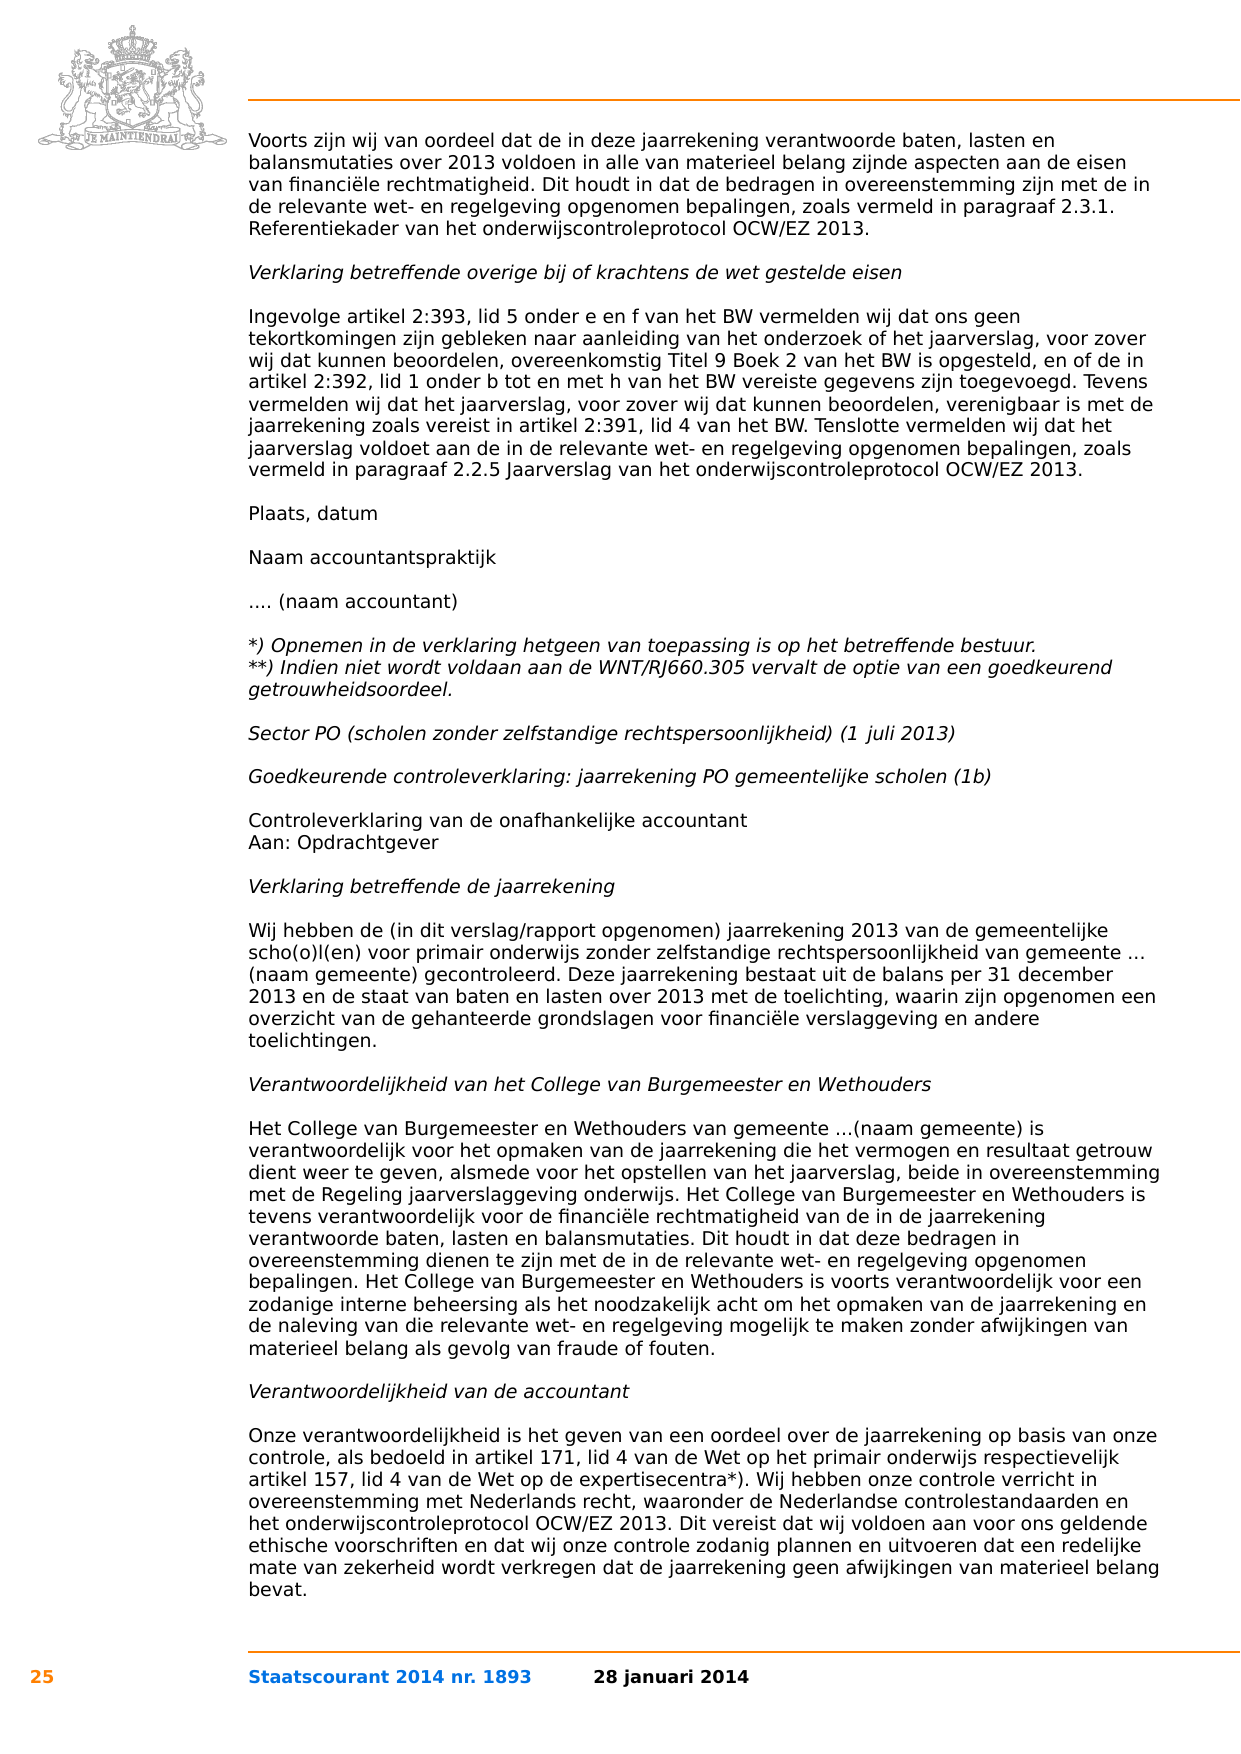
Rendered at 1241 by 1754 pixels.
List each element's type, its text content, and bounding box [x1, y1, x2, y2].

subtitle Verklaring betreffende de jaarrekening [248, 876, 1163, 898]
text **) Indien niet wordt voldaan aan de WNT/RJ660.305 vervalt de optie van een goedkeurend getrouwheidsoordeel. [248, 657, 1163, 701]
text *) Opnemen in de verklaring hetgeen van toepassing is op het betreffende bestuur. [248, 635, 1163, 657]
subtitle Verantwoordelijkheid van het College van Burgemeester en Wethouders [248, 1074, 1163, 1096]
text Onze verantwoordelijkheid is het geven van een oordeel over de jaarrekening op basis van onze controle, als bedoeld in artikel 171, lid 4 van de Wet op het primair onderwijs respectievelijk artikel 157, lid 4 van de Wet op de expertisecentra*). Wij hebben onze controle verricht in overeenstemming met Nederlands recht, waaronder de Nederlandse controlestandaarden en het onderwijscontroleprotocol OCW/EZ 2013. Dit vereist dat wij voldoen aan voor ons geldende ethische voorschriften en dat wij onze controle zodanig plannen en uitvoeren dat een redelijke mate van zekerheid wordt verkregen dat de jaarrekening geen afwijkingen van materieel belang bevat. [248, 1425, 1163, 1601]
subtitle Verantwoordelijkheid van de accountant [248, 1381, 1163, 1403]
text Ingevolge artikel 2:393, lid 5 onder e en f van het BW vermelden wij dat ons geen tekortkomingen zijn gebleken naar aanleiding van het onderzoek of het jaarverslag, voor zover wij dat kunnen beoordelen, overeenkomstig Titel 9 Boek 2 van het BW is opgesteld, en of de in artikel 2:392, lid 1 onder b tot en met h van het BW vereiste gegevens zijn toegevoegd. Tevens vermelden wij dat het jaarverslag, voor zover wij dat kunnen beoordelen, verenigbaar is met de jaarrekening zoals vereist in artikel 2:391, lid 4 van het BW. Tenslotte vermelden wij dat het jaarverslag voldoet aan de in de relevante wet- en regelgeving opgenomen bepalingen, zoals vermeld in paragraaf 2.2.5 Jaarverslag van het onderwijscontroleprotocol OCW/EZ 2013. [248, 306, 1163, 481]
subtitle Goedkeurende controleverklaring: jaarrekening PO gemeentelijke scholen (1b) [248, 766, 1163, 788]
picture [38, 25, 227, 150]
text Voorts zijn wij van oordeel dat de in deze jaarrekening verantwoorde baten, lasten en balansmutaties over 2013 voldoen in alle van materieel belang zijnde aspecten aan de eisen van financiële rechtmatigheid. Dit houdt in dat de bedragen in overeenstemming zijn met de in de relevante wet- en regelgeving opgenomen bepalingen, zoals vermeld in paragraaf 2.3.1. Referentiekader van het onderwijscontroleprotocol OCW/EZ 2013. [248, 130, 1163, 240]
text Naam accountantspraktijk [248, 547, 1163, 569]
subtitle Sector PO (scholen zonder zelfstandige rechtspersoonlijkheid) (1 juli 2013) [248, 723, 1163, 744]
text Aan: Opdrachtgever [248, 832, 1163, 854]
text .... (naam accountant) [248, 591, 1163, 613]
subtitle Verklaring betreffende overige bij of krachtens de wet gestelde eisen [248, 262, 1163, 284]
text Wij hebben de (in dit verslag/rapport opgenomen) jaarrekening 2013 van de gemeentelijke scho(o)l(en) voor primair onderwijs zonder zelfstandige rechtspersoonlijkheid van gemeente ... (naam gemeente) gecontroleerd. Deze jaarrekening bestaat uit de balans per 31 december 2013 en de staat van baten en lasten over 2013 met de toelichting, waarin zijn opgenomen een overzicht van de gehanteerde grondslagen voor financiële verslaggeving en andere toelichtingen. [248, 920, 1163, 1052]
text Het College van Burgemeester en Wethouders van gemeente ...(naam gemeente) is verantwoordelijk voor het opmaken van de jaarrekening die het vermogen en resultaat getrouw dient weer te geven, alsmede voor het opstellen van het jaarverslag, beide in overeenstemming met de Regeling jaarverslaggeving onderwijs. Het College van Burgemeester en Wethouders is tevens verantwoordelijk voor de financiële rechtmatigheid van de in de jaarrekening verantwoorde baten, lasten en balansmutaties. Dit houdt in dat deze bedragen in overeenstemming dienen te zijn met de in de relevante wet- en regelgeving opgenomen bepalingen. Het College van Burgemeester en Wethouders is voorts verantwoordelijk voor een zodanige interne beheersing als het noodzakelijk acht om het opmaken van de jaarrekening en de naleving van die relevante wet- en regelgeving mogelijk te maken zonder afwijkingen van materieel belang als gevolg van fraude of fouten. [248, 1118, 1163, 1359]
text Controleverklaring van de onafhankelijke accountant [248, 810, 1163, 832]
text Plaats, datum [248, 503, 1163, 525]
